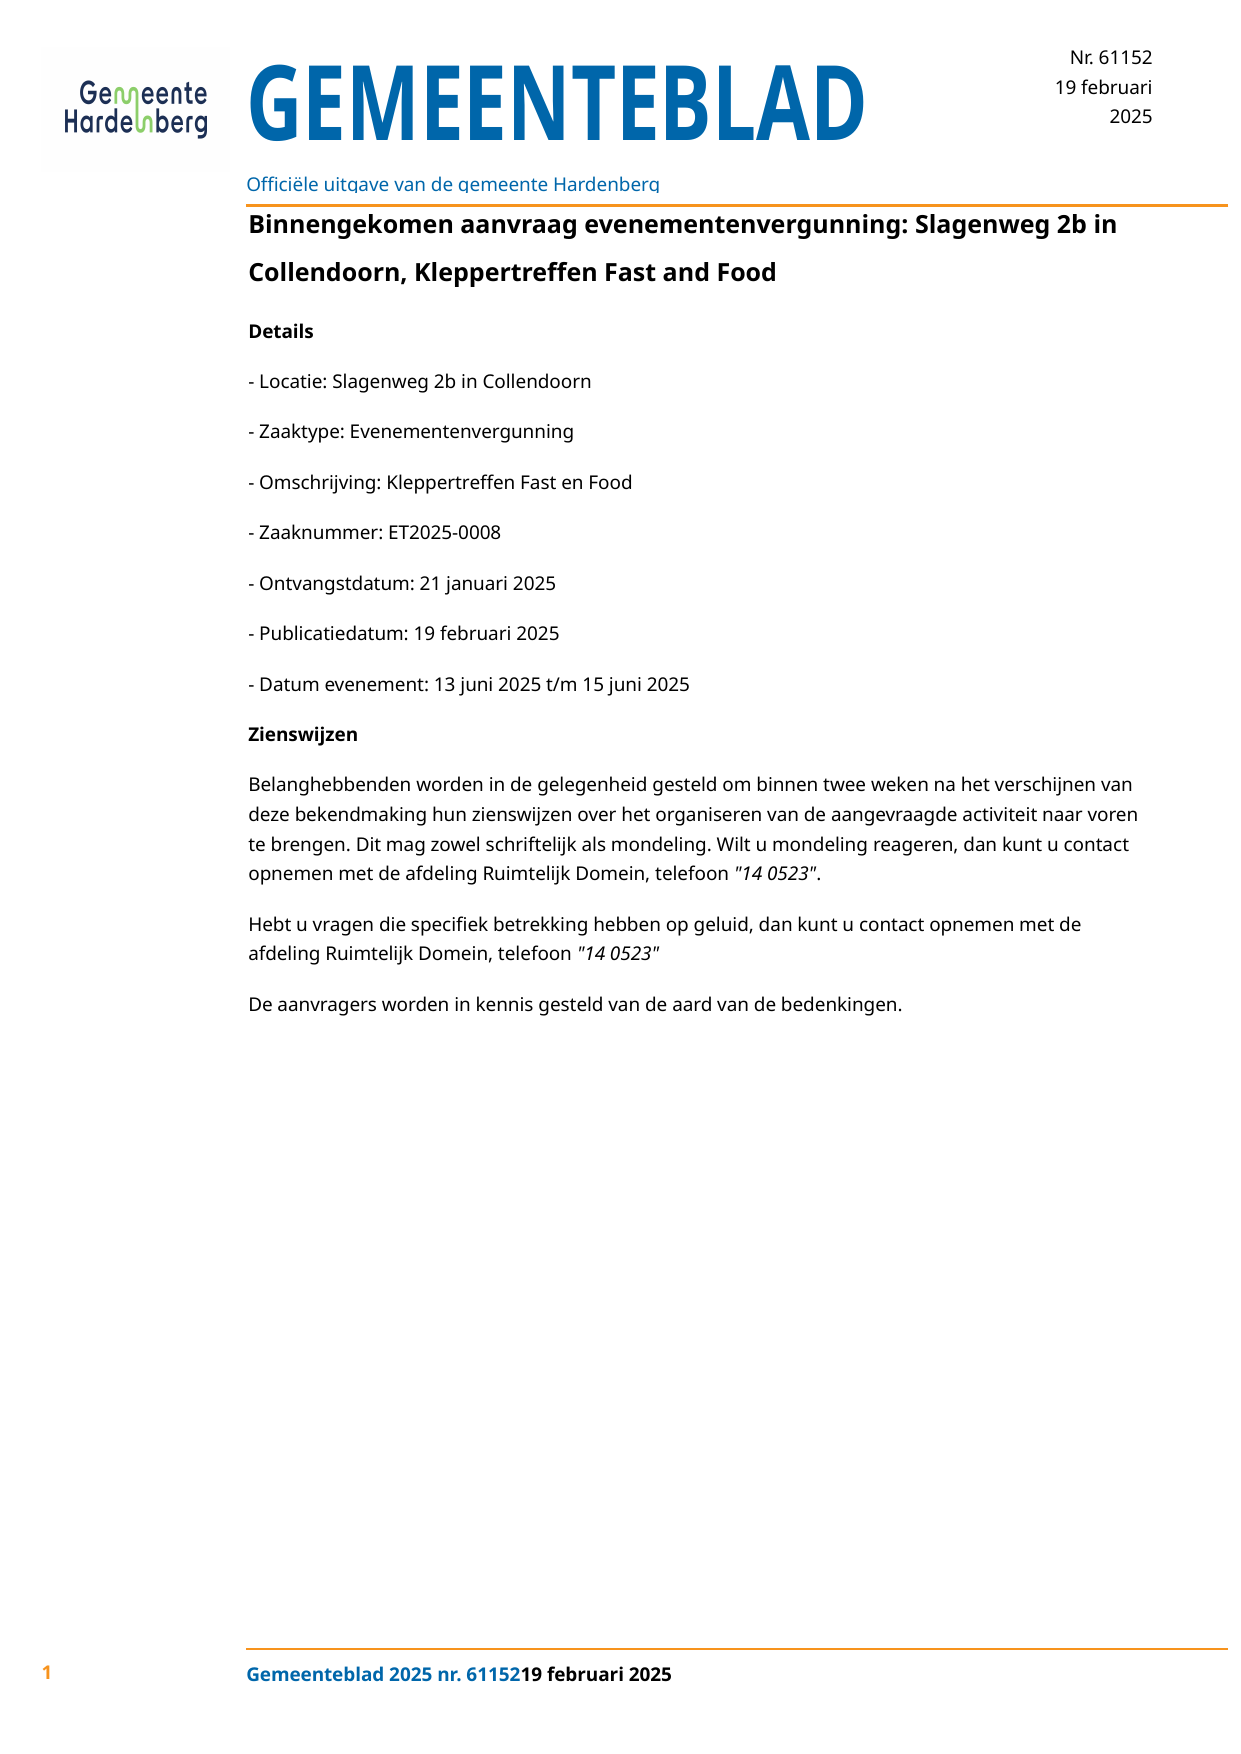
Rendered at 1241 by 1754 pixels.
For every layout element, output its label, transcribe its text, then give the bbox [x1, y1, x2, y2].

text - Publicatiedatum: 19 februari 2025 [248, 620, 1152, 646]
text Details [248, 318, 1152, 344]
text - Omschrijving: Kleppertreffen Fast en Food [248, 469, 1152, 495]
text - Datum evenement: 13 juni 2025 t/m 15 juni 2025 [248, 671, 1152, 697]
picture [41, 47, 231, 172]
text Belanghebbenden worden in de gelegenheid gesteld om binnen twee weken na het verschijnen van deze bekendmaking hun zienswijzen over het organiseren van de aangevraagde activiteit naar voren te brengen. Dit mag zowel schriftelijk als mondeling. Wilt u mondeling reageren, dan kunt u contact opnemen met de afdeling Ruimtelijk Domein, telefoon "14 0523". [248, 772, 1152, 886]
text Zienswijzen [248, 721, 1152, 747]
text - Locatie: Slagenweg 2b in Collendoorn [248, 368, 1152, 394]
text Hebt u vragen die specifiek betrekking hebben op geluid, dan kunt u contact opnemen met de afdeling Ruimtelijk Domein, telefoon "14 0523" [248, 911, 1152, 966]
text - Zaaknummer: ET2025-0008 [248, 519, 1152, 545]
text - Ontvangstdatum: 21 januari 2025 [248, 570, 1152, 596]
text De aanvragers worden in kennis gesteld van de aard van de bedenkingen. [248, 991, 1152, 1017]
text Binnengekomen aanvraag evenementenvergunning: Slagenweg 2b in Collendoorn, Kleppertreffen Fast and Food [248, 207, 1152, 288]
text - Zaaktype: Evenementenvergunning [248, 419, 1152, 444]
